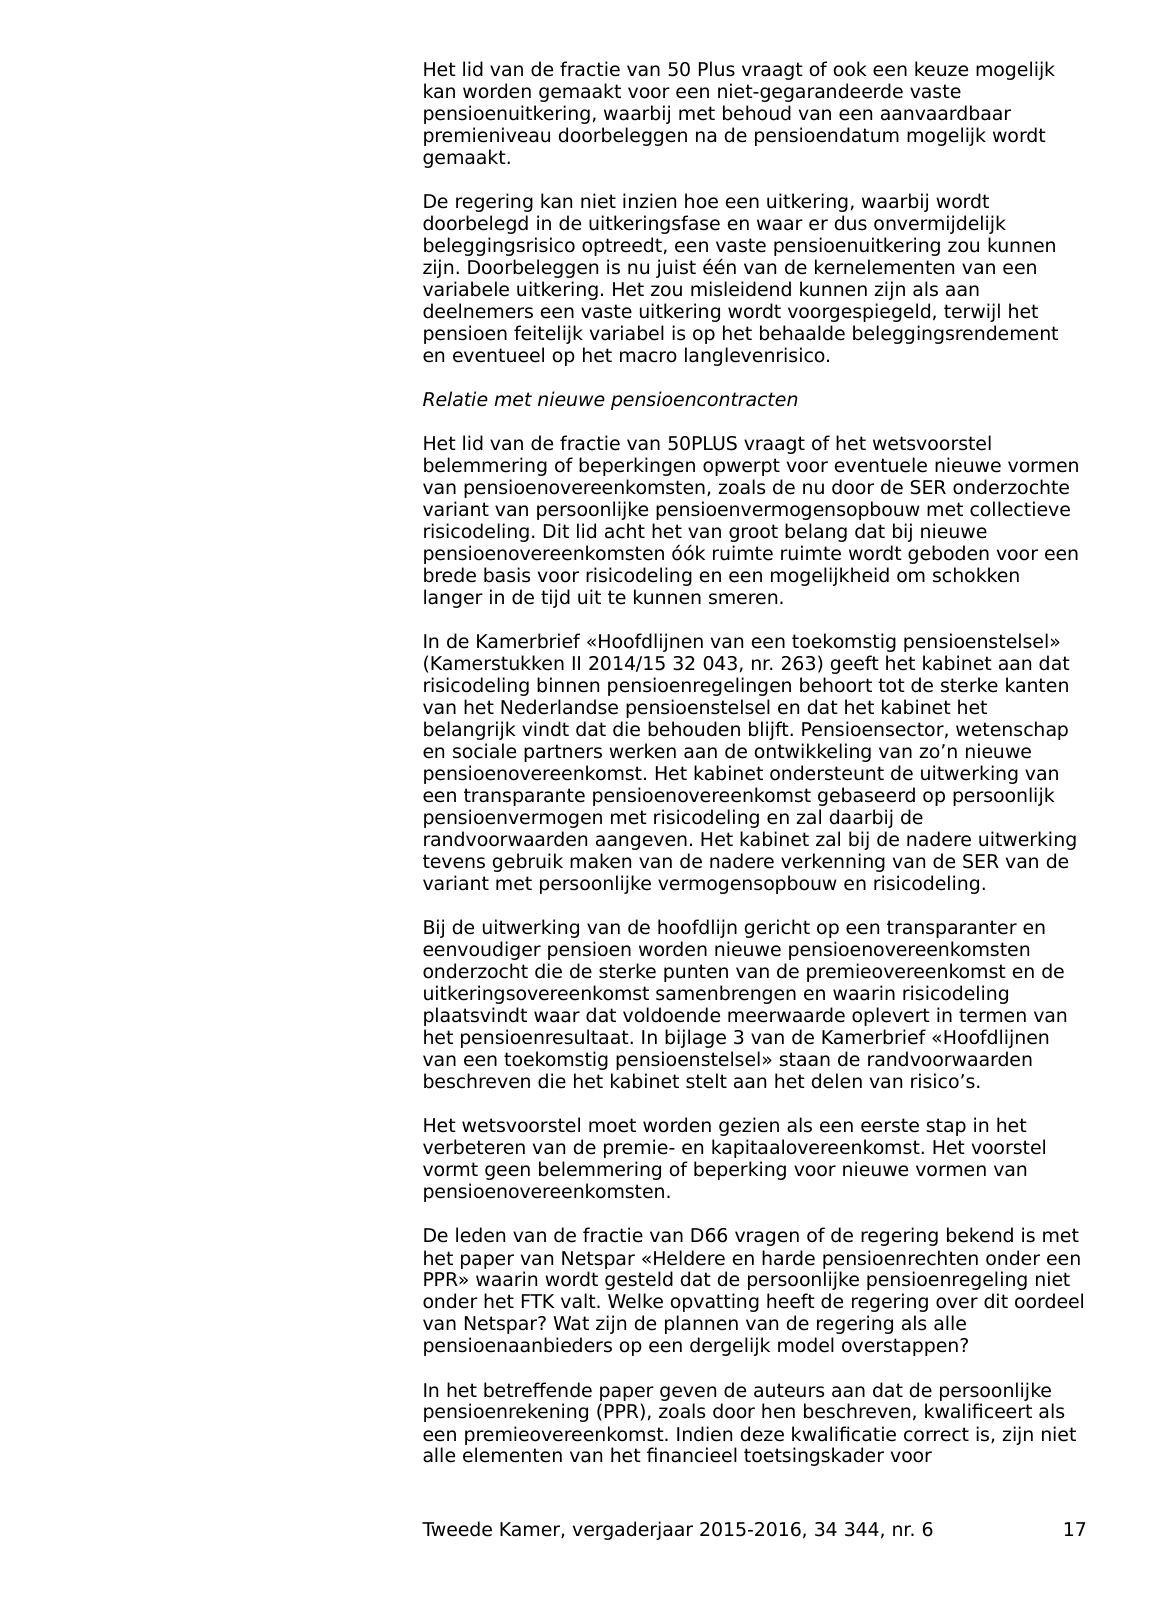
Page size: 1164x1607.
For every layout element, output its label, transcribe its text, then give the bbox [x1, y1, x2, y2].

text In het betreffende paper geven de auteurs aan dat de persoonlijke pensioenrekening (PPR), zoals door hen beschreven, kwalificeert als een premieovereenkomst. Indien deze kwalificatie correct is, zijn niet alle elementen van het financieel toetsingskader voor [422, 1379, 1087, 1467]
text Het lid van de fractie van 50 Plus vraagt of ook een keuze mogelijk kan worden gemaakt voor een niet-gegarandeerde vaste pensioenuitkering, waarbij met behoud van een aanvaardbaar premieniveau doorbeleggen na de pensioendatum mogelijk wordt gemaakt. [422, 59, 1087, 169]
text Bij de uitwerking van de hoofdlijn gericht op een transparanter en eenvoudiger pensioen worden nieuwe pensioenovereenkomsten onderzocht die de sterke punten van de premieovereenkomst en de uitkeringsovereenkomst samenbrengen en waarin risicodeling plaatsvindt waar dat voldoende meerwaarde oplevert in termen van het pensioenresultaat. In bijlage 3 van de Kamerbrief «Hoofdlijnen van een toekomstig pensioenstelsel» staan de randvoorwaarden beschreven die het kabinet stelt aan het delen van risico’s. [422, 917, 1087, 1093]
subtitle Relatie met nieuwe pensioencontracten [422, 389, 1087, 411]
text De regering kan niet inzien hoe een uitkering, waarbij wordt doorbelegd in de uitkeringsfase en waar er dus onvermijdelijk beleggingsrisico optreedt, een vaste pensioenuitkering zou kunnen zijn. Doorbeleggen is nu juist één van de kernelementen van een variabele uitkering. Het zou misleidend kunnen zijn als aan deelnemers een vaste uitkering wordt voorgespiegeld, terwijl het pensioen feitelijk variabel is op het behaalde beleggingsrendement en eventueel op het macro langlevenrisico. [422, 191, 1087, 367]
text Het lid van de fractie van 50PLUS vraagt of het wetsvoorstel belemmering of beperkingen opwerpt voor eventuele nieuwe vormen van pensioenovereenkomsten, zoals de nu door de SER onderzochte variant van persoonlijke pensioenvermogensopbouw met collectieve risicodeling. Dit lid acht het van groot belang dat bij nieuwe pensioenovereenkomsten óók ruimte ruimte wordt geboden voor een brede basis voor risicodeling en een mogelijkheid om schokken langer in de tijd uit te kunnen smeren. [422, 433, 1087, 609]
text In de Kamerbrief «Hoofdlijnen van een toekomstig pensioenstelsel» (Kamerstukken II 2014/15 32 043, nr. 263) geeft het kabinet aan dat risicodeling binnen pensioenregelingen behoort tot de sterke kanten van het Nederlandse pensioenstelsel en dat het kabinet het belangrijk vindt dat die behouden blijft. Pensioensector, wetenschap en sociale partners werken aan de ontwikkeling van zo’n nieuwe pensioenovereenkomst. Het kabinet ondersteunt de uitwerking van een transparante pensioenovereenkomst gebaseerd op persoonlijk pensioenvermogen met risicodeling en zal daarbij de randvoorwaarden aangeven. Het kabinet zal bij de nadere uitwerking tevens gebruik maken van de nadere verkenning van de SER van de variant met persoonlijke vermogensopbouw en risicodeling. [422, 631, 1087, 895]
text De leden van de fractie van D66 vragen of de regering bekend is met het paper van Netspar «Heldere en harde pensioenrechten onder een PPR» waarin wordt gesteld dat de persoonlijke pensioenregeling niet onder het FTK valt. Welke opvatting heeft de regering over dit oordeel van Netspar? Wat zijn de plannen van de regering als alle pensioenaanbieders op een dergelijk model overstappen? [422, 1225, 1087, 1357]
text Het wetsvoorstel moet worden gezien als een eerste stap in het verbeteren van de premie- en kapitaalovereenkomst. Het voorstel vormt geen belemmering of beperking voor nieuwe vormen van pensioenovereenkomsten. [422, 1115, 1087, 1203]
